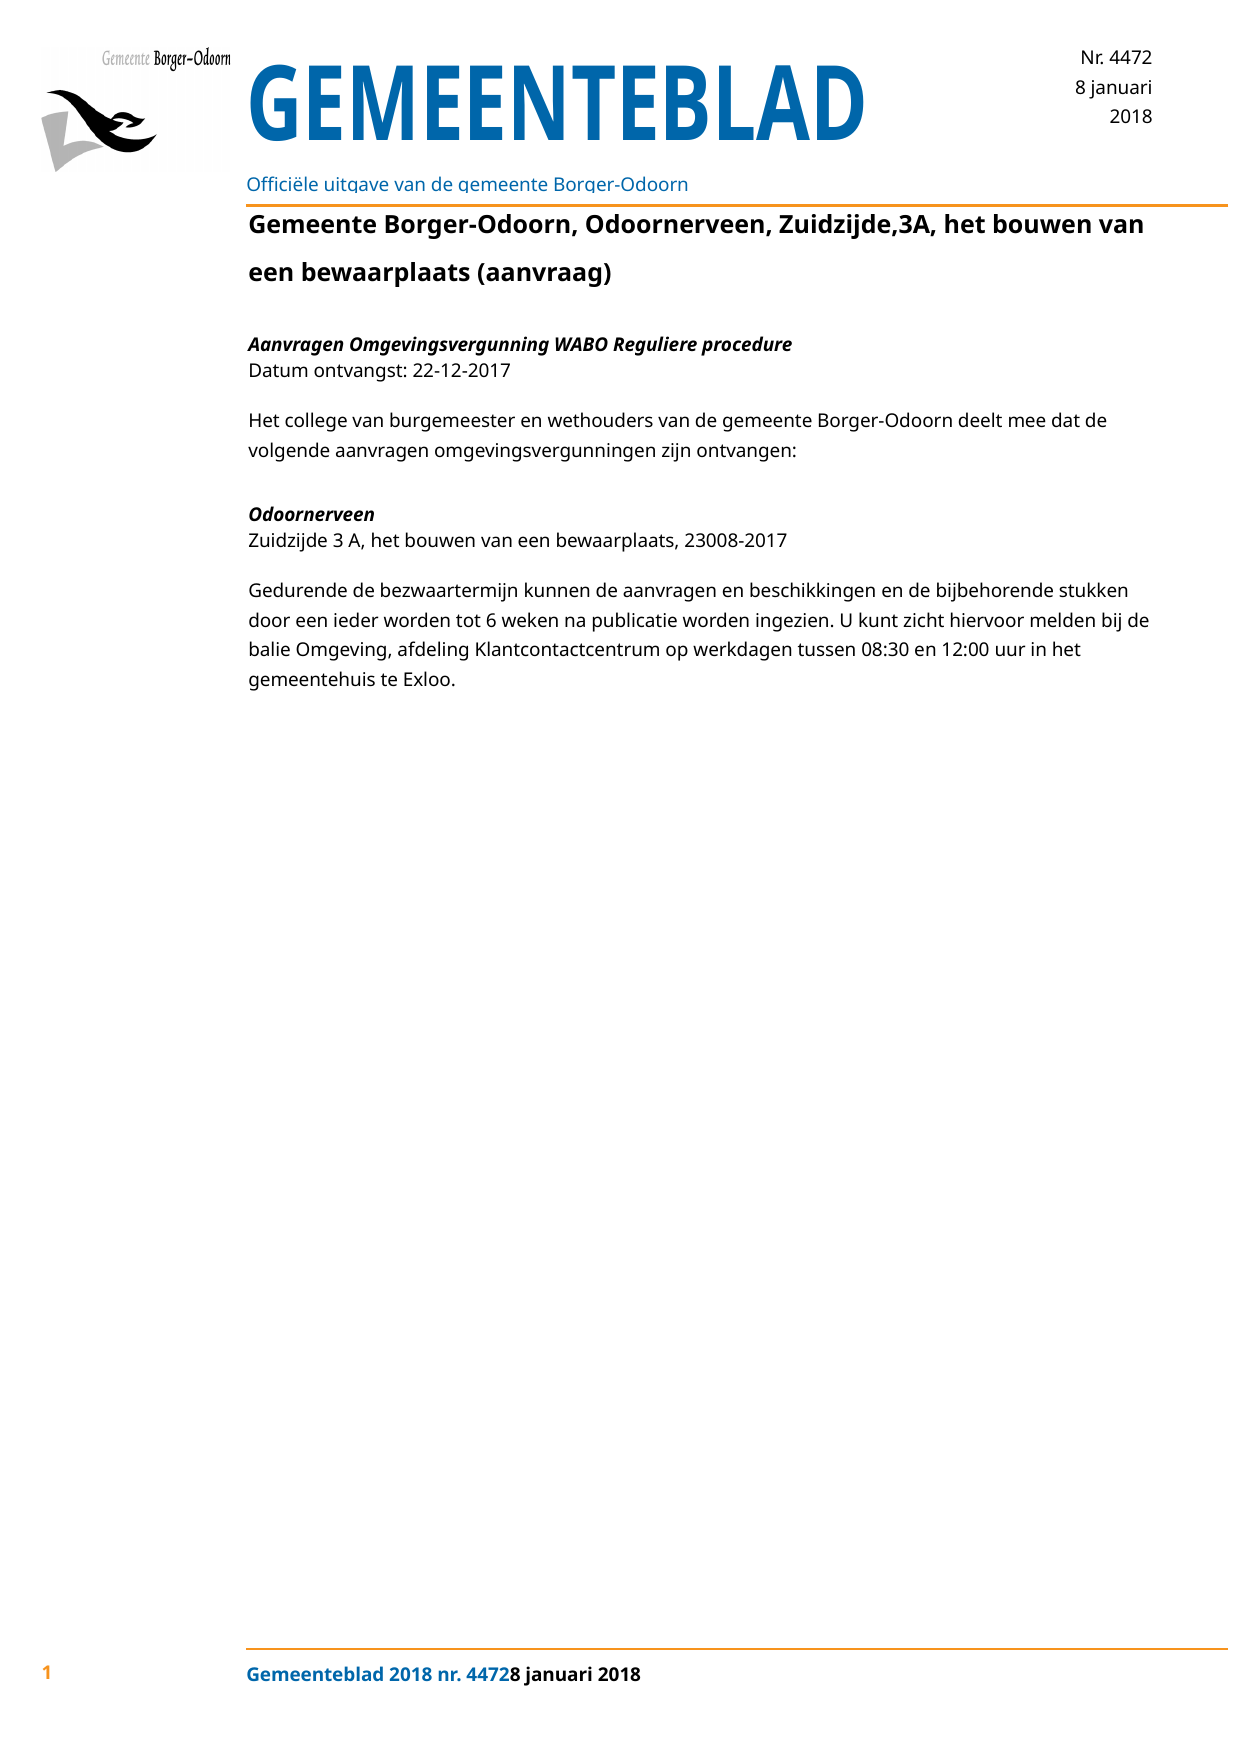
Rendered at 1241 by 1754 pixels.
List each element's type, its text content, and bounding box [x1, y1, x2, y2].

text Odoornerveen [248, 501, 1152, 527]
text Gedurende de bezwaartermijn kunnen de aanvragen en beschikkingen en de bijbehorende stukken door een ieder worden tot 6 weken na publicatie worden ingezien. U kunt zicht hiervoor melden bij de balie Omgeving, afdeling Klantcontactcentrum op werkdagen tussen 08:30 en 12:00 uur in het gemeentehuis te Exloo. [248, 577, 1152, 692]
text Het college van burgemeester en wethouders van de gemeente Borger-Odoorn deelt mee dat de volgende aanvragen omgevingsvergunningen zijn ontvangen: [248, 408, 1152, 463]
text Datum ontvangst: 22-12-2017 [248, 357, 1152, 383]
text Gemeente Borger-Odoorn, Odoornerveen, Zuidzijde,3A, het bouwen van een bewaarplaats (aanvraag) [248, 207, 1152, 288]
picture [41, 47, 231, 172]
text Aanvragen Omgevingsvergunning WABO Reguliere procedure [248, 331, 1152, 357]
text Zuidzijde 3 A, het bouwen van een bewaarplaats, 23008-2017 [248, 527, 1152, 553]
